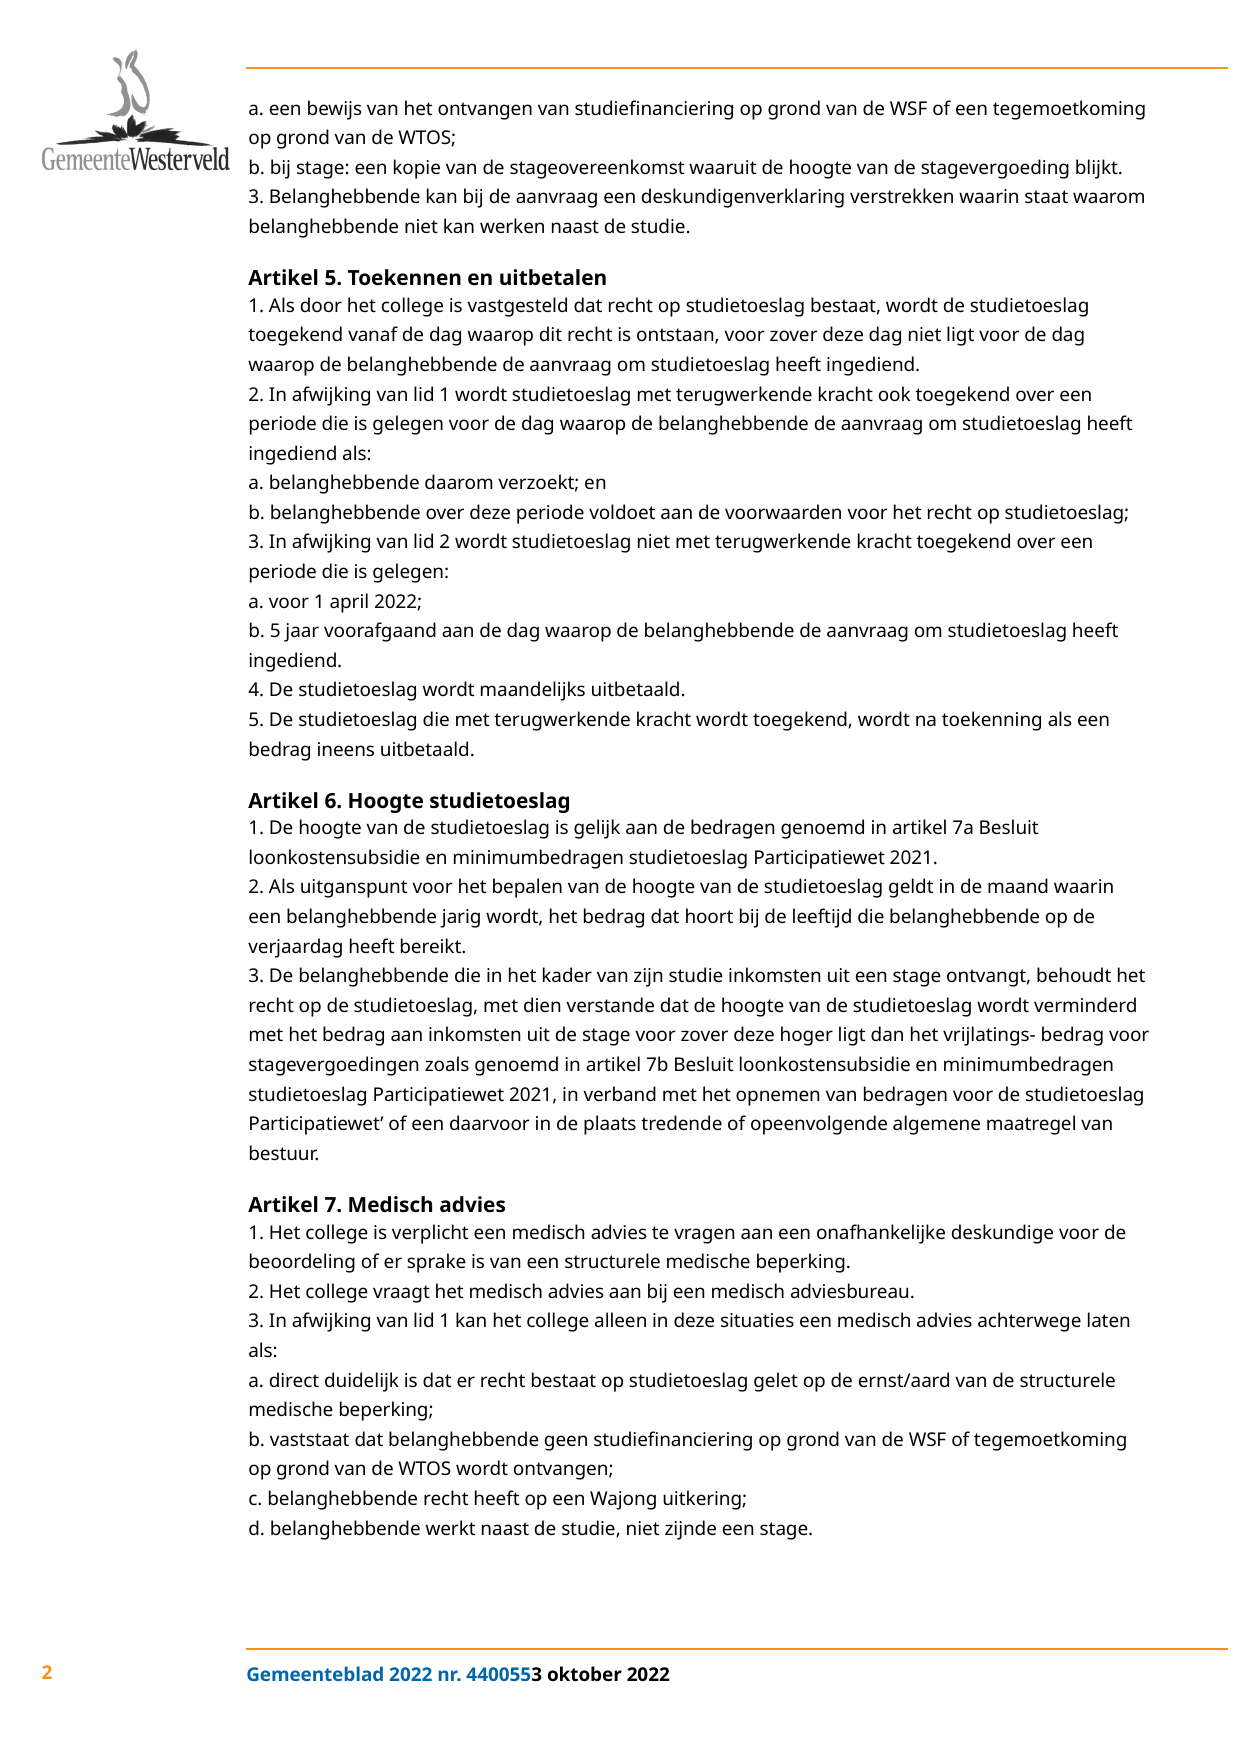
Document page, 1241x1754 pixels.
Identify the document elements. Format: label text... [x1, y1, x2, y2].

text 5. De studietoeslag die met terugwerkende kracht wordt toegekend, wordt na toekenning als een bedrag ineens uitbetaald. [248, 706, 1152, 761]
text b. vaststaat dat belanghebbende geen studiefinanciering op grond van de WSF of tegemoetkoming op grond van de WTOS wordt ontvangen; [248, 1426, 1152, 1481]
text b. 5 jaar voorafgaand aan de dag waarop de belanghebbende de aanvraag om studietoeslag heeft ingediend. [248, 617, 1152, 673]
text b. bij stage: een kopie van de stageovereenkomst waaruit de hoogte van de stagevergoeding blijkt. [248, 154, 1152, 180]
text 2. Het college vraagt het medisch advies aan bij een medisch adviesbureau. [248, 1278, 1152, 1304]
text 2. Als uitganspunt voor het bepalen van de hoogte van de studietoeslag geldt in de maand waarin een belanghebbende jarig wordt, het bedrag dat hoort bij de leeftijd die belanghebbende op de verjaardag heeft bereikt. [248, 874, 1152, 959]
text a. belanghebbende daarom verzoekt; en [248, 469, 1152, 495]
text a. direct duidelijk is dat er recht bestaat op studietoeslag gelet op de ernst/aard van de structurele medische beperking; [248, 1367, 1152, 1422]
text 1. Het college is verplicht een medisch advies te vragen aan een onafhankelijke deskundige voor de beoordeling of er sprake is van een structurele medische beperking. [248, 1219, 1152, 1274]
text 1. Als door het college is vastgesteld dat recht op studietoeslag bestaat, wordt de studietoeslag toegekend vanaf de dag waarop dit recht is ontstaan, voor zover deze dag niet ligt voor de dag waarop de belanghebbende de aanvraag om studietoeslag heeft ingediend. [248, 292, 1152, 377]
text Artikel 7. Medisch advies [248, 1190, 1152, 1219]
text 2. In afwijking van lid 1 wordt studietoeslag met terugwerkende kracht ook toegekend over een periode die is gelegen voor de dag waarop de belanghebbende de aanvraag om studietoeslag heeft ingediend als: [248, 381, 1152, 466]
picture [41, 47, 231, 172]
text 3. In afwijking van lid 2 wordt studietoeslag niet met terugwerkende kracht toegekend over een periode die is gelegen: [248, 529, 1152, 584]
text d. belanghebbende werkt naast de studie, niet zijnde een stage. [248, 1515, 1152, 1540]
text recht op de studietoeslag, met dien verstande dat de hoogte van de studietoeslag wordt verminderd met het bedrag aan inkomsten uit de stage voor zover deze hoger ligt dan het vrijlatings- bedrag voor stagevergoedingen zoals genoemd in artikel 7b Besluit loonkostensubsidie en minimumbedragen studietoeslag Participatiewet 2021, in verband met het opnemen van bedragen voor de studietoeslag Participatiewet’ of een daarvoor in de plaats tredende of opeenvolgende algemene maatregel van bestuur. [248, 992, 1152, 1166]
text a. een bewijs van het ontvangen van studiefinanciering op grond van de WSF of een tegemoetkoming op grond van de WTOS; [248, 95, 1152, 150]
text Artikel 5. Toekennen en uitbetalen [248, 263, 1152, 292]
text 1. De hoogte van de studietoeslag is gelijk aan de bedragen genoemd in artikel 7a Besluit loonkostensubsidie en minimumbedragen studietoeslag Participatiewet 2021. [248, 814, 1152, 870]
text b. belanghebbende over deze periode voldoet aan de voorwaarden voor het recht op studietoeslag; [248, 499, 1152, 525]
text c. belanghebbende recht heeft op een Wajong uitkering; [248, 1485, 1152, 1511]
text Artikel 6. Hoogte studietoeslag [248, 786, 1152, 814]
text a. voor 1 april 2022; [248, 588, 1152, 613]
text 3. De belanghebbende die in het kader van zijn studie inkomsten uit een stage ontvangt, behoudt het [248, 962, 1152, 988]
text 3. In afwijking van lid 1 kan het college alleen in deze situaties een medisch advies achterwege laten als: [248, 1308, 1152, 1363]
text 3. Belanghebbende kan bij de aanvraag een deskundigenverklaring verstrekken waarin staat waarom belanghebbende niet kan werken naast de studie. [248, 183, 1152, 239]
text 4. De studietoeslag wordt maandelijks uitbetaald. [248, 677, 1152, 702]
